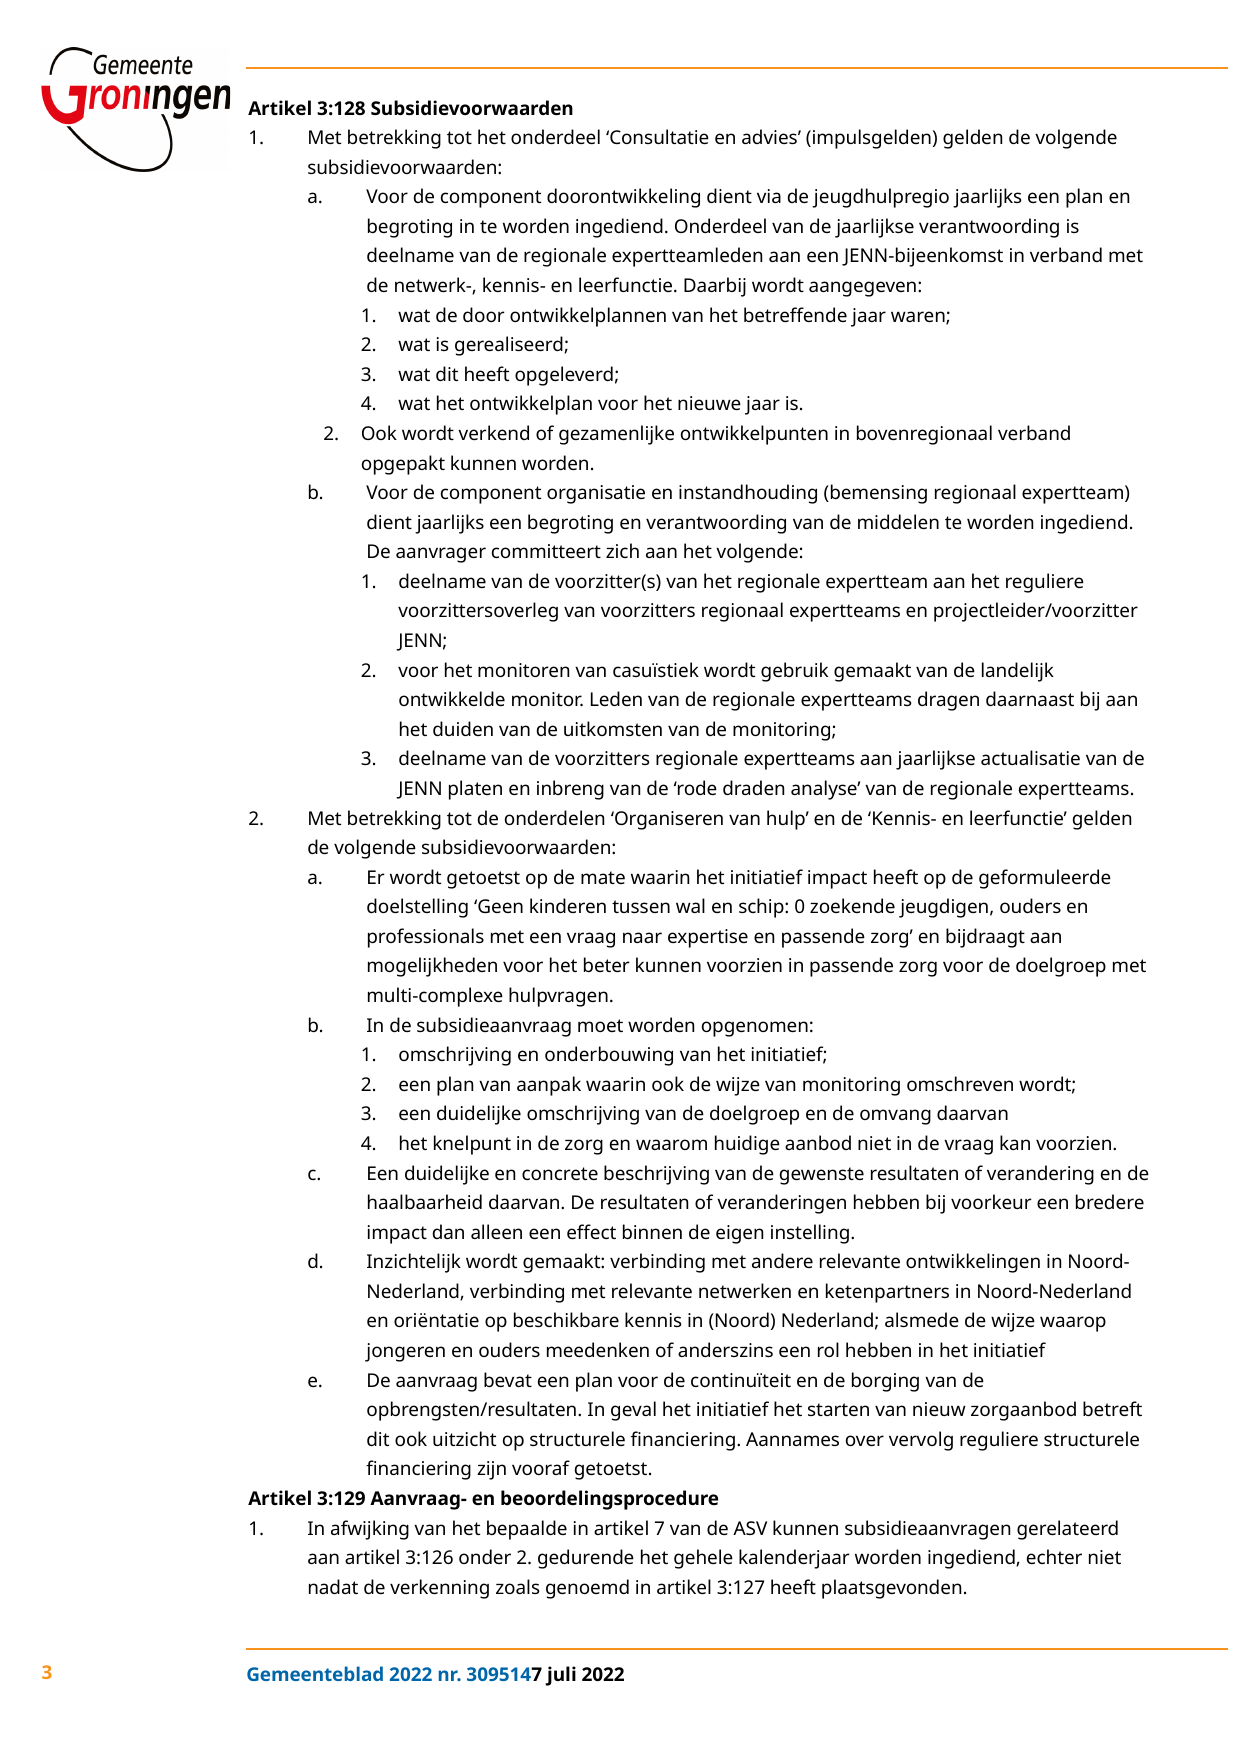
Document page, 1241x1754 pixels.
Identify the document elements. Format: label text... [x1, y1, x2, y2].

list Inzichtelijk wordt gemaakt: verbinding met andere relevante ontwikkelingen in Noord-Nederland, verbinding met relevante netwerken en ketenpartners in Noord-Nederland en oriëntatie op beschikbare kennis in (Noord) Nederland; alsmede de wijze waarop jongeren en ouders meedenken of anderszins een rol hebben in het initiatief [307, 1248, 1152, 1363]
list Ook wordt verkend of gezamenlijke ontwikkelpunten in bovenregionaal verband opgepakt kunnen worden. [323, 420, 1152, 476]
list een duidelijke omschrijving van de doelgroep en de omvang daarvan [361, 1101, 1152, 1126]
text Artikel 3:129 Aanvraag- en beoordelingsprocedure [248, 1485, 1152, 1511]
list voor het monitoren van casuïstiek wordt gebruik gemaakt van de landelijk ontwikkelde monitor. Leden van de regionale expertteams dragen daarnaast bij aan het duiden van de uitkomsten van de monitoring; [361, 657, 1152, 742]
list wat het ontwikkelplan voor het nieuwe jaar is. [361, 391, 1152, 416]
list Voor de component doorontwikkeling dient via de jeugdhulpregio jaarlijks een plan en begroting in te worden ingediend. Onderdeel van de jaarlijkse verantwoording is deelname van de regionale expertteamleden aan een JENN-bijeenkomst in verband met de netwerk-, kennis- en leerfunctie. Daarbij wordt aangegeven: [307, 183, 1152, 298]
list Er wordt getoetst op de mate waarin het initiatief impact heeft op de geformuleerde doelstelling ‘Geen kinderen tussen wal en schip: 0 zoekende jeugdigen, ouders en professionals met een vraag naar expertise en passende zorg’ en bijdraagt aan mogelijkheden voor het beter kunnen voorzien in passende zorg voor de doelgroep met multi-complexe hulpvragen. [307, 864, 1152, 1008]
list een plan van aanpak waarin ook de wijze van monitoring omschreven wordt; [361, 1071, 1152, 1097]
list Met betrekking tot het onderdeel ‘Consultatie en advies’ (impulsgelden) gelden de volgende subsidievoorwaarden: [248, 124, 1152, 180]
list omschrijving en onderbouwing van het initiatief; [361, 1041, 1152, 1067]
list het knelpunt in de zorg en waarom huidige aanbod niet in de vraag kan voorzien. [361, 1130, 1152, 1156]
text Artikel 3:128 Subsidievoorwaarden [248, 95, 1152, 121]
list Voor de component organisatie en instandhouding (bemensing regionaal expertteam) dient jaarlijks een begroting en verantwoording van de middelen te worden ingediend. De aanvrager committeert zich aan het volgende: [307, 479, 1152, 564]
list deelname van de voorzitters regionale expertteams aan jaarlijkse actualisatie van de JENN platen en inbreng van de ‘rode draden analyse’ van de regionale expertteams. [361, 746, 1152, 801]
list Met betrekking tot de onderdelen ‘Organiseren van hulp’ en de ‘Kennis- en leerfunctie’ gelden de volgende subsidievoorwaarden: [248, 805, 1152, 860]
list deelname van de voorzitter(s) van het regionale expertteam aan het reguliere voorzittersoverleg van voorzitters regionaal expertteams en projectleider/voorzitter JENN; [361, 568, 1152, 653]
list In afwijking van het bepaalde in artikel 7 van de ASV kunnen subsidieaanvragen gerelateerd aan artikel 3:126 onder 2. gedurende het gehele kalenderjaar worden ingediend, echter niet nadat de verkenning zoals genoemd in artikel 3:127 heeft plaatsgevonden. [248, 1515, 1152, 1600]
picture [41, 47, 231, 172]
list wat is gerealiseerd; [361, 331, 1152, 357]
list In de subsidieaanvraag moet worden opgenomen: [307, 1012, 1152, 1038]
list wat de door ontwikkelplannen van het betreffende jaar waren; [361, 302, 1152, 328]
list De aanvraag bevat een plan voor de continuïteit en de borging van de opbrengsten/resultaten. In geval het initiatief het starten van nieuw zorgaanbod betreft dit ook uitzicht op structurele financiering. Aannames over vervolg reguliere structurele financiering zijn vooraf getoetst. [307, 1367, 1152, 1481]
list wat dit heeft opgeleverd; [361, 361, 1152, 387]
list Een duidelijke en concrete beschrijving van de gewenste resultaten of verandering en de haalbaarheid daarvan. De resultaten of veranderingen hebben bij voorkeur een bredere impact dan alleen een effect binnen de eigen instelling. [307, 1160, 1152, 1245]
